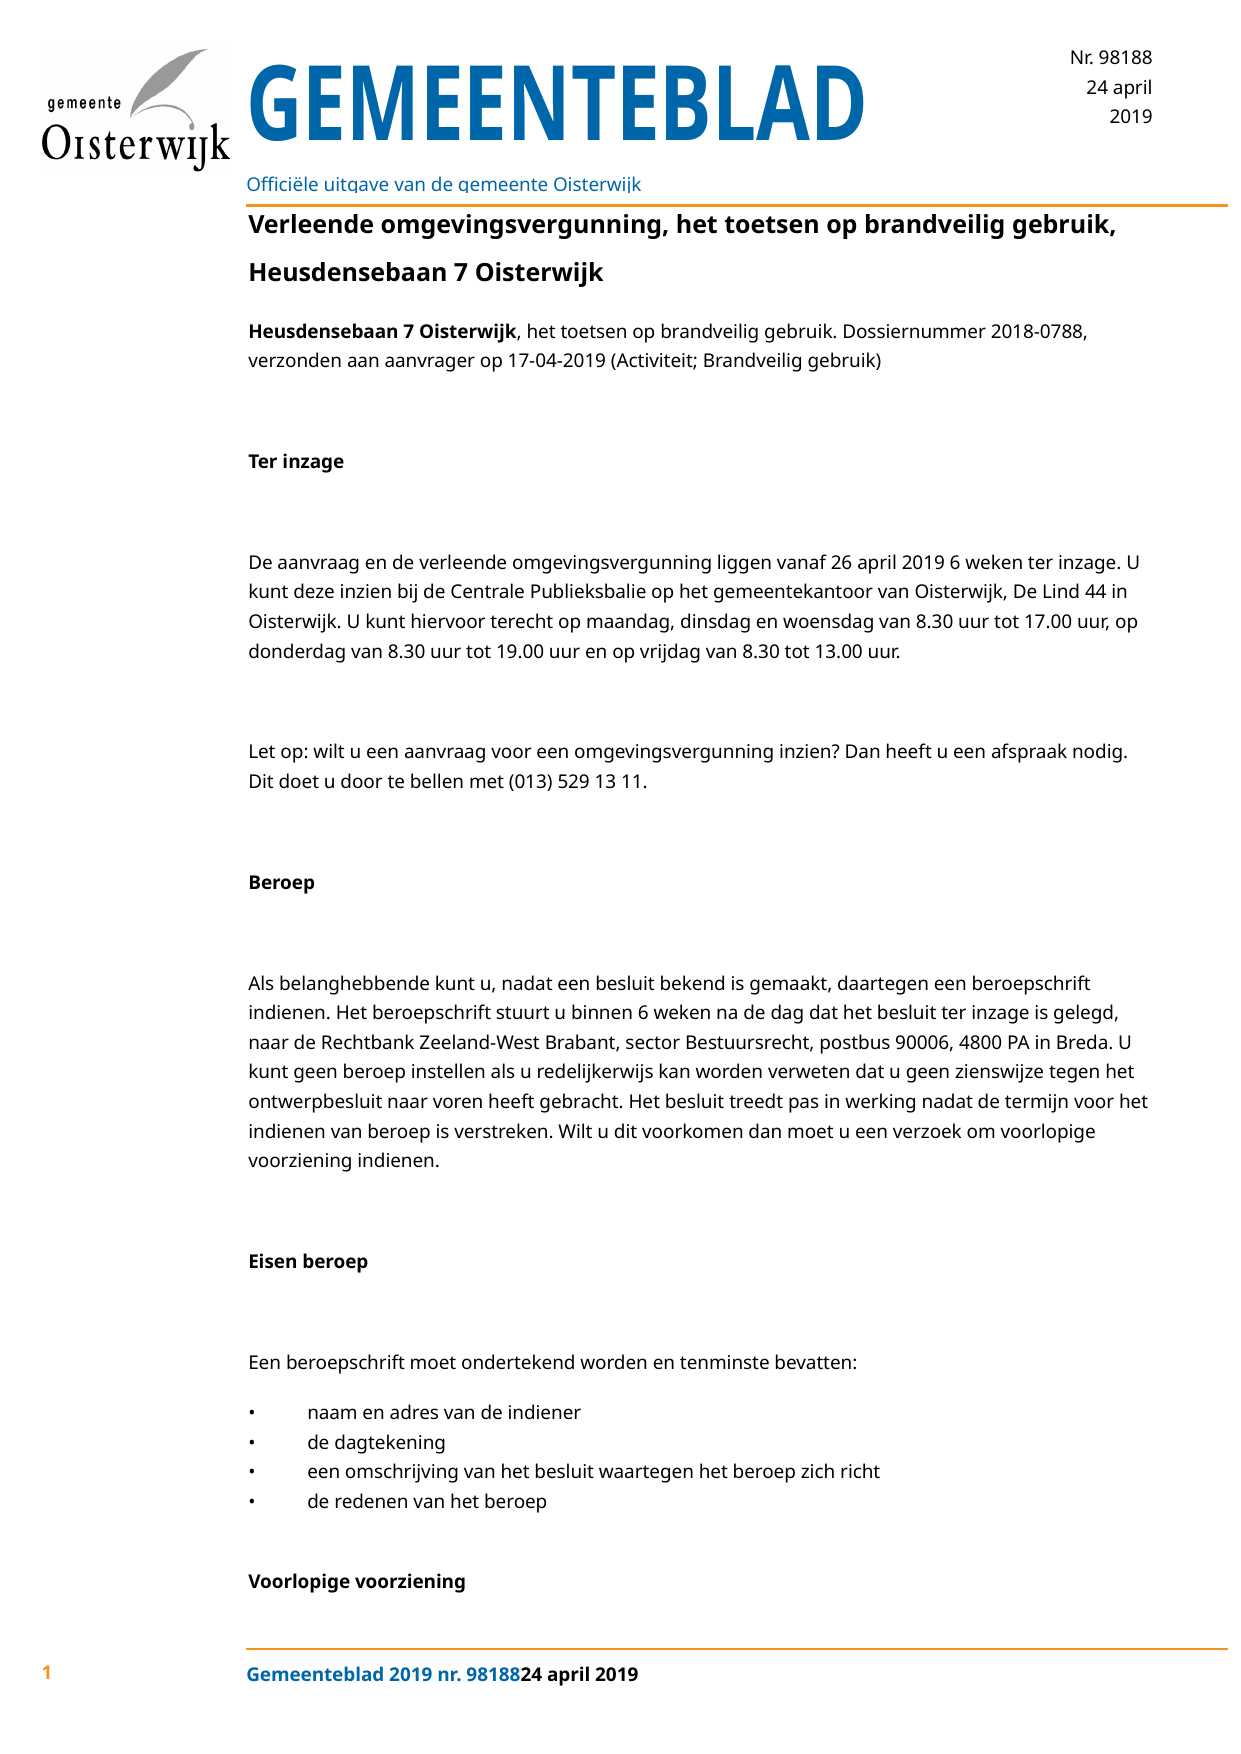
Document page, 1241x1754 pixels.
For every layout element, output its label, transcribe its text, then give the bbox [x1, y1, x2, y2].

list de dagtekening [248, 1429, 1152, 1455]
text Verleende omgevingsvergunning, het toetsen op brandveilig gebruik, Heusdensebaan 7 Oisterwijk [248, 207, 1152, 288]
text Heusdensebaan 7 Oisterwijk, het toetsen op brandveilig gebruik. Dossiernummer 2018-0788, verzonden aan aanvrager op 17-04-2019 (Activiteit; Brandveilig gebruik) [248, 318, 1152, 373]
text Ter inzage [248, 448, 1152, 474]
text Let op: wilt u een aanvraag voor een omgevingsvergunning inzien? Dan heeft u een afspraak nodig. Dit doet u door te bellen met (013) 529 13 11. [248, 739, 1152, 794]
text Beroep [248, 869, 1152, 895]
text Voorlopige voorziening [248, 1568, 1152, 1594]
text Als belanghebbende kunt u, nadat een besluit bekend is gemaakt, daartegen een beroepschrift indienen. Het beroepschrift stuurt u binnen 6 weken na de dag dat het besluit ter inzage is gelegd, naar de Rechtbank Zeeland-West Brabant, sector Bestuursrecht, postbus 90006, 4800 PA in Breda. U kunt geen beroep instellen als u redelijkerwijs kan worden verweten dat u geen zienswijze tegen het ontwerpbesluit naar voren heeft gebracht. Het besluit treedt pas in werking nadat de termijn voor het indienen van beroep is verstreken. Wilt u dit voorkomen dan moet u een verzoek om voorlopige voorziening indienen. [248, 970, 1152, 1173]
text De aanvraag en de verleende omgevingsvergunning liggen vanaf 26 april 2019 6 weken ter inzage. U kunt deze inzien bij de Centrale Publieksbalie op het gemeentekantoor van Oisterwijk, De Lind 44 in Oisterwijk. U kunt hiervoor terecht op maandag, dinsdag en woensdag van 8.30 uur tot 17.00 uur, op donderdag van 8.30 uur tot 19.00 uur en op vrijdag van 8.30 tot 13.00 uur. [248, 549, 1152, 664]
picture [41, 47, 231, 172]
list een omschrijving van het besluit waartegen het beroep zich richt [248, 1459, 1152, 1484]
text Eisen beroep [248, 1248, 1152, 1274]
list de redenen van het beroep [248, 1488, 1152, 1514]
list naam en adres van de indiener [248, 1399, 1152, 1425]
text Een beroepschrift moet ondertekend worden en tenminste bevatten: [248, 1349, 1152, 1375]
